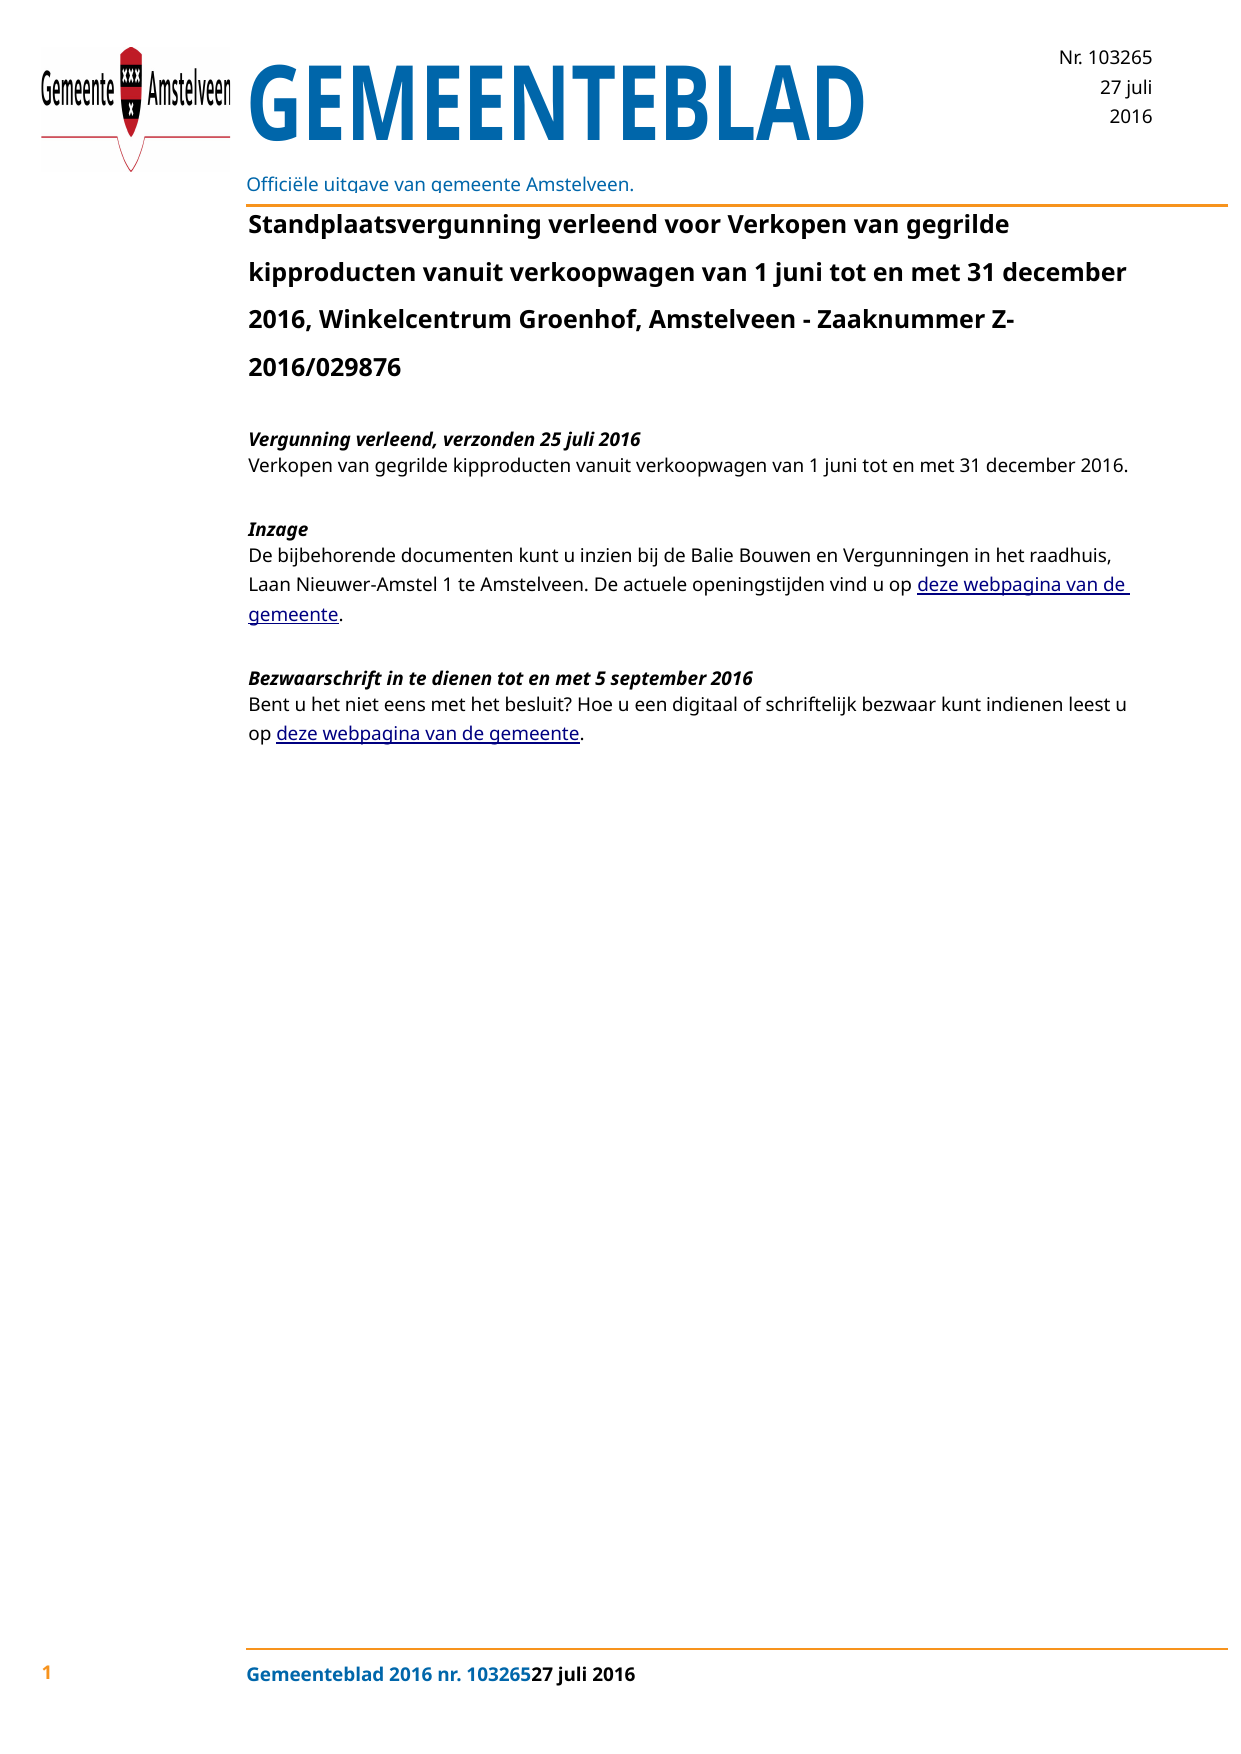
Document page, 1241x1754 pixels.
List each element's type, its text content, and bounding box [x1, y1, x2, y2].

text Verkopen van gegrilde kipproducten vanuit verkoopwagen van 1 juni tot en met 31 december 2016. [248, 452, 1152, 478]
text Bezwaarschrift in te dienen tot en met 5 september 2016 [248, 665, 1152, 691]
text Bent u het niet eens met het besluit? Hoe u een digitaal of schriftelijk bezwaar kunt indienen leest u op deze webpagina van de gemeente. [248, 691, 1152, 746]
text Vergunning verleend, verzonden 25 juli 2016 [248, 427, 1152, 452]
text Inzage [248, 516, 1152, 542]
text De bijbehorende documenten kunt u inzien bij de Balie Bouwen en Vergunningen in het raadhuis, Laan Nieuwer-Amstel 1 te Amstelveen. De actuele openingstijden vind u op deze webpagina van de gemeente. [248, 542, 1152, 627]
picture [41, 47, 231, 172]
text Standplaatsvergunning verleend voor Verkopen van gegrilde kipproducten vanuit verkoopwagen van 1 juni tot en met 31 december 2016, Winkelcentrum Groenhof, Amstelveen - Zaaknummer Z-2016/029876 [248, 207, 1152, 384]
